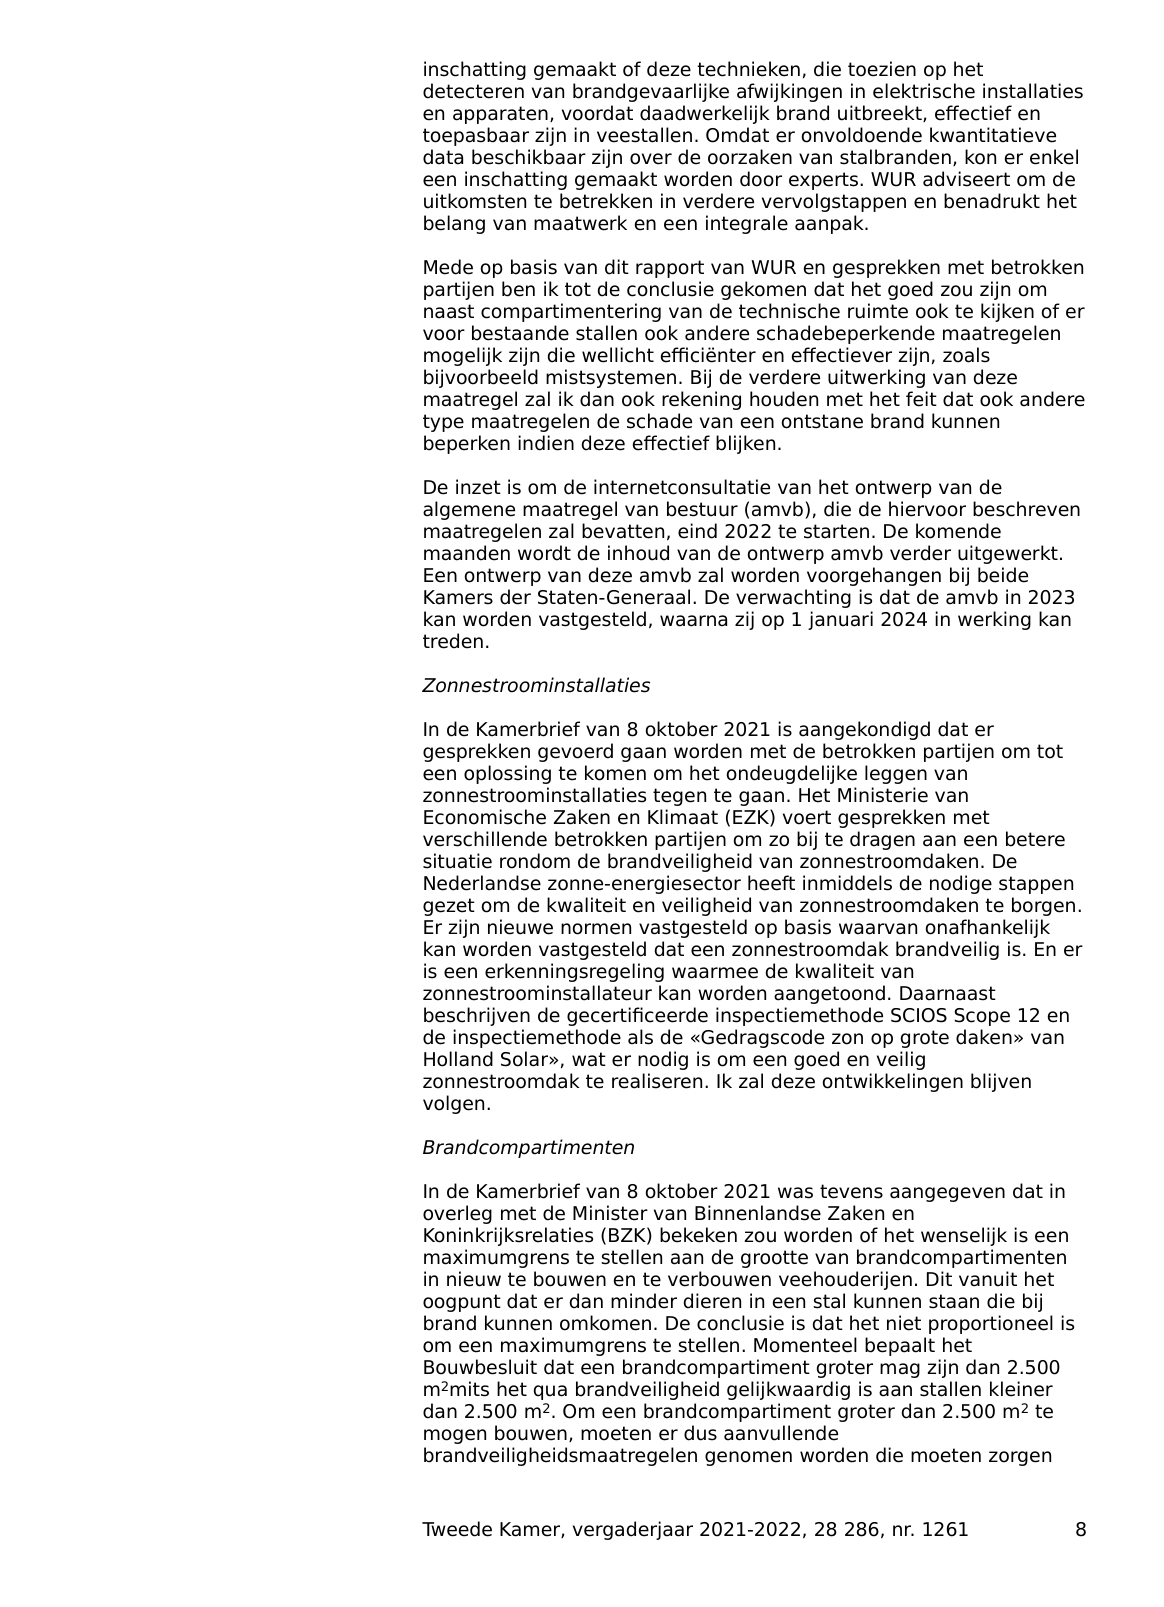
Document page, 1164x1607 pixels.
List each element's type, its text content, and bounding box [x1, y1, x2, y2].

subtitle Brandcompartimenten [422, 1137, 1087, 1159]
subtitle Zonnestroominstallaties [422, 675, 1087, 697]
text De inzet is om de internetconsultatie van het ontwerp van de algemene maatregel van bestuur (amvb), die de hiervoor beschreven maatregelen zal bevatten, eind 2022 te starten. De komende maanden wordt de inhoud van de ontwerp amvb verder uitgewerkt. Een ontwerp van deze amvb zal worden voorgehangen bij beide Kamers der Staten-Generaal. De verwachting is dat de amvb in 2023 kan worden vastgesteld, waarna zij op 1 januari 2024 in werking kan treden. [422, 477, 1087, 653]
text Mede op basis van dit rapport van WUR en gesprekken met betrokken partijen ben ik tot de conclusie gekomen dat het goed zou zijn om naast compartimentering van de technische ruimte ook te kijken of er voor bestaande stallen ook andere schadebeperkende maatregelen mogelijk zijn die wellicht efficiënter en effectiever zijn, zoals bijvoorbeeld mistsystemen. Bij de verdere uitwerking van deze maatregel zal ik dan ook rekening houden met het feit dat ook andere type maatregelen de schade van een ontstane brand kunnen beperken indien deze effectief blijken. [422, 257, 1087, 455]
text In de Kamerbrief van 8 oktober 2021 was tevens aangegeven dat in overleg met de Minister van Binnenlandse Zaken en Koninkrijksrelaties (BZK) bekeken zou worden of het wenselijk is een maximumgrens te stellen aan de grootte van brandcompartimenten in nieuw te bouwen en te verbouwen veehouderijen. Dit vanuit het oogpunt dat er dan minder dieren in een stal kunnen staan die bij brand kunnen omkomen. De conclusie is dat het niet proportioneel is om een maximumgrens te stellen. Momenteel bepaalt het Bouwbesluit dat een brandcompartiment groter mag zijn dan 2.500 m2mits het qua brandveiligheid gelijkwaardig is aan stallen kleiner dan 2.500 m2. Om een brandcompartiment groter dan 2.500 m2 te mogen bouwen, moeten er dus aanvullende brandveiligheidsmaatregelen genomen worden die moeten zorgen [422, 1181, 1087, 1467]
text In de Kamerbrief van 8 oktober 2021 is aangekondigd dat er gesprekken gevoerd gaan worden met de betrokken partijen om tot een oplossing te komen om het ondeugdelijke leggen van zonnestroominstallaties tegen te gaan. Het Ministerie van Economische Zaken en Klimaat (EZK) voert gesprekken met verschillende betrokken partijen om zo bij te dragen aan een betere situatie rondom de brandveiligheid van zonnestroomdaken. De Nederlandse zonne-energiesector heeft inmiddels de nodige stappen gezet om de kwaliteit en veiligheid van zonnestroomdaken te borgen. Er zijn nieuwe normen vastgesteld op basis waarvan onafhankelijk kan worden vastgesteld dat een zonnestroomdak brandveilig is. En er is een erkenningsregeling waarmee de kwaliteit van zonnestroominstallateur kan worden aangetoond. Daarnaast beschrijven de gecertificeerde inspectiemethode SCIOS Scope 12 en de inspectiemethode als de «Gedragscode zon op grote daken» van Holland Solar», wat er nodig is om een goed en veilig zonnestroomdak te realiseren. Ik zal deze ontwikkelingen blijven volgen. [422, 719, 1087, 1115]
text inschatting gemaakt of deze technieken, die toezien op het detecteren van brandgevaarlijke afwijkingen in elektrische installaties en apparaten, voordat daadwerkelijk brand uitbreekt, effectief en toepasbaar zijn in veestallen. Omdat er onvoldoende kwantitatieve data beschikbaar zijn over de oorzaken van stalbranden, kon er enkel een inschatting gemaakt worden door experts. WUR adviseert om de uitkomsten te betrekken in verdere vervolgstappen en benadrukt het belang van maatwerk en een integrale aanpak. [422, 59, 1087, 235]
